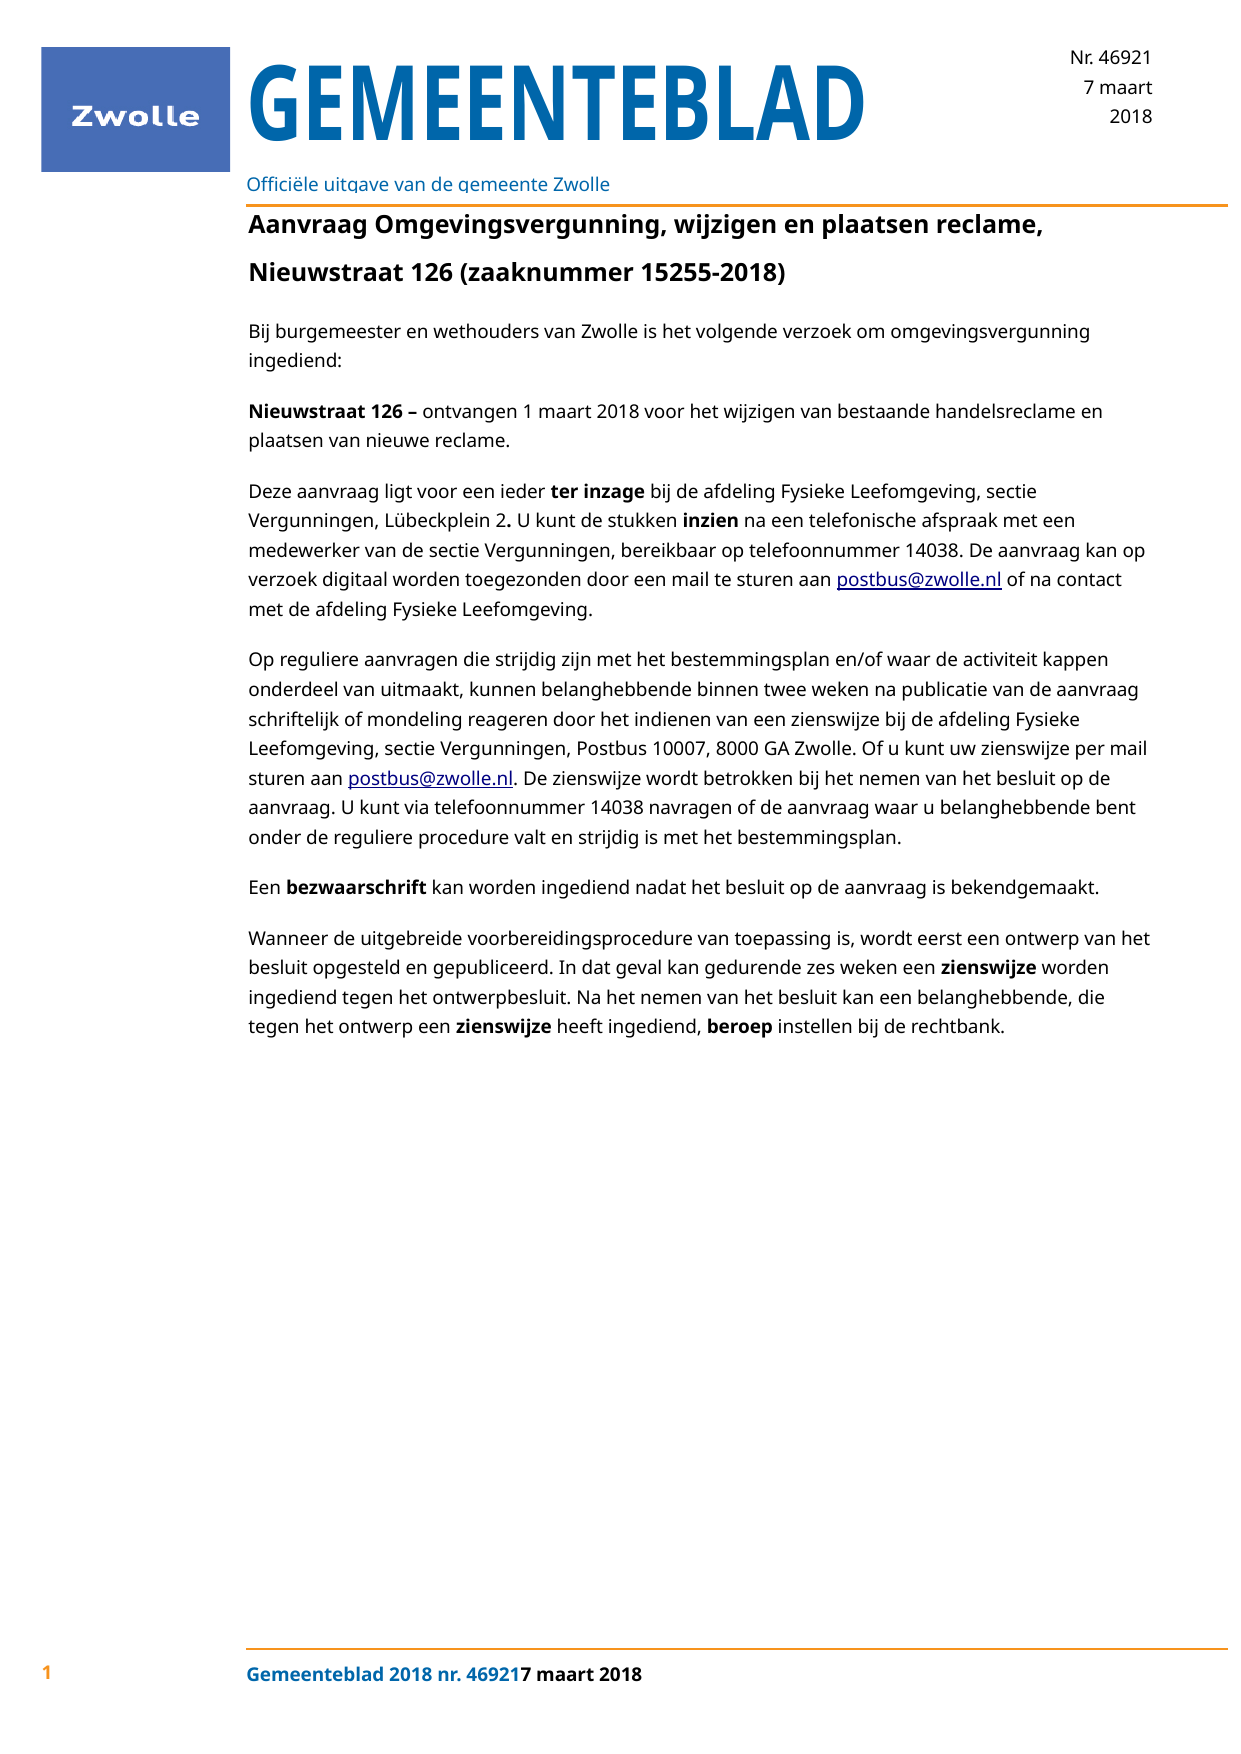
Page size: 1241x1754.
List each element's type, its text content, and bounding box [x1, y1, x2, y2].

text Op reguliere aanvragen die strijdig zijn met het bestemmingsplan en/of waar de activiteit kappen onderdeel van uitmaakt, kunnen belanghebbende binnen twee weken na publicatie van de aanvraag schriftelijk of mondeling reageren door het indienen van een zienswijze bij de afdeling Fysieke Leefomgeving, sectie Vergunningen, Postbus 10007, 8000 GA Zwolle. Of u kunt uw zienswijze per mail sturen aan postbus@zwolle.nl. De zienswijze wordt betrokken bij het nemen van het besluit op de aanvraag. U kunt via telefoonnummer 14038 navragen of de aanvraag waar u belanghebbende bent onder de reguliere procedure valt en strijdig is met het bestemmingsplan. [248, 647, 1152, 850]
text Een bezwaarschrift kan worden ingediend nadat het besluit op de aanvraag is bekendgemaakt. [248, 874, 1152, 900]
text Wanneer de uitgebreide voorbereidingsprocedure van toepassing is, wordt eerst een ontwerp van het besluit opgesteld en gepubliceerd. In dat geval kan gedurende zes weken een zienswijze worden ingediend tegen het ontwerpbesluit. Na het nemen van het besluit kan een belanghebbende, die tegen het ontwerp een zienswijze heeft ingediend, beroep instellen bij de rechtbank. [248, 925, 1152, 1039]
picture [41, 47, 231, 172]
text Bij burgemeester en wethouders van Zwolle is het volgende verzoek om omgevingsvergunning ingediend: [248, 318, 1152, 373]
text Aanvraag Omgevingsvergunning, wijzigen en plaatsen reclame, Nieuwstraat 126 (zaaknummer 15255-2018) [248, 207, 1152, 288]
text Deze aanvraag ligt voor een ieder ter inzage bij de afdeling Fysieke Leefomgeving, sectie Vergunningen, Lübeckplein 2. U kunt de stukken inzien na een telefonische afspraak met een medewerker van de sectie Vergunningen, bereikbaar op telefoonnummer 14038. De aanvraag kan op verzoek digitaal worden toegezonden door een mail te sturen aan postbus@zwolle.nl of na contact met de afdeling Fysieke Leefomgeving. [248, 478, 1152, 622]
text Nieuwstraat 126 – ontvangen 1 maart 2018 voor het wijzigen van bestaande handelsreclame en plaatsen van nieuwe reclame. [248, 398, 1152, 453]
